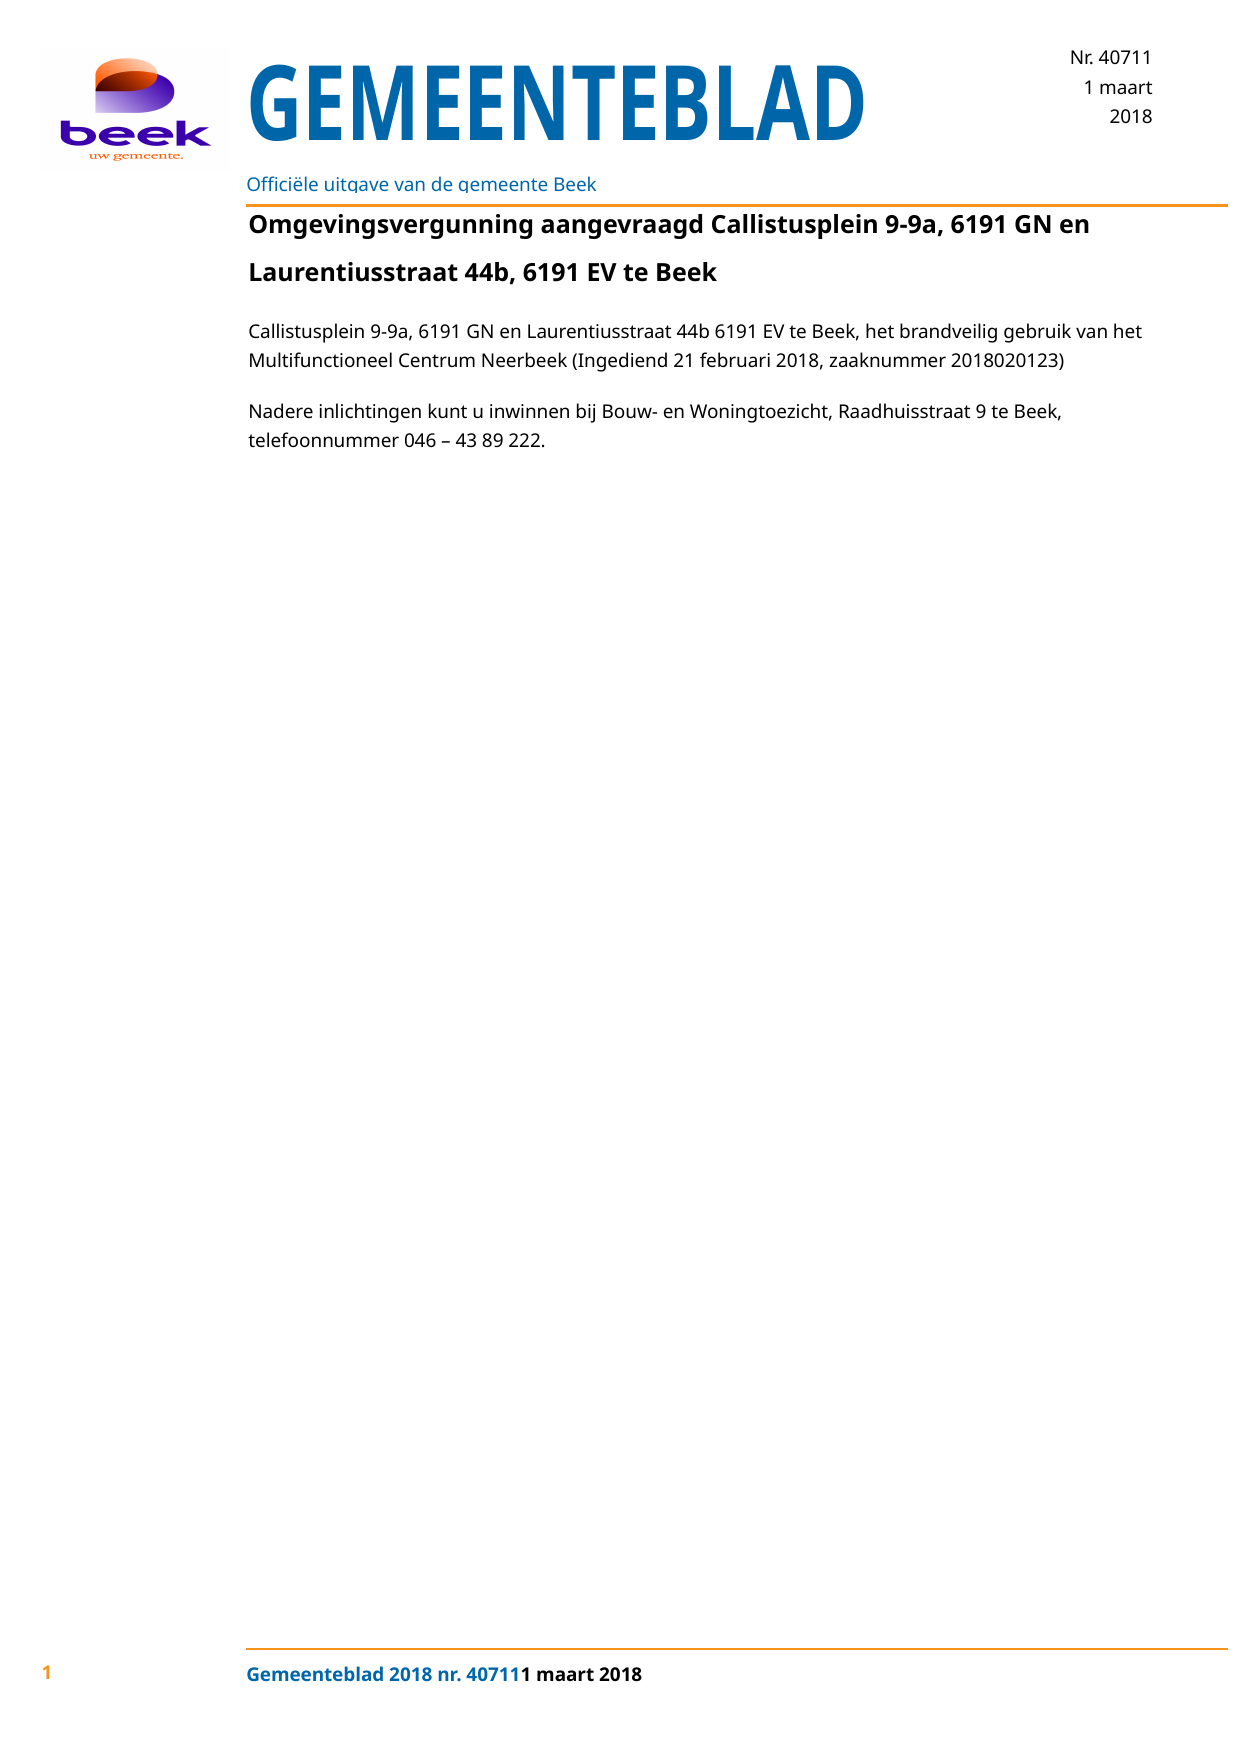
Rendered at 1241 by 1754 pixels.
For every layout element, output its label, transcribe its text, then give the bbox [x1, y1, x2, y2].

text Callistusplein 9-9a, 6191 GN en Laurentiusstraat 44b 6191 EV te Beek, het brandveilig gebruik van het Multifunctioneel Centrum Neerbeek (Ingediend 21 februari 2018, zaaknummer 2018020123) [248, 318, 1152, 373]
text Nadere inlichtingen kunt u inwinnen bij Bouw- en Woningtoezicht, Raadhuisstraat 9 te Beek, telefoonnummer 046 – 43 89 222. [248, 398, 1152, 453]
text Omgevingsvergunning aangevraagd Callistusplein 9-9a, 6191 GN en Laurentiusstraat 44b, 6191 EV te Beek [248, 207, 1152, 288]
picture [41, 47, 231, 172]
